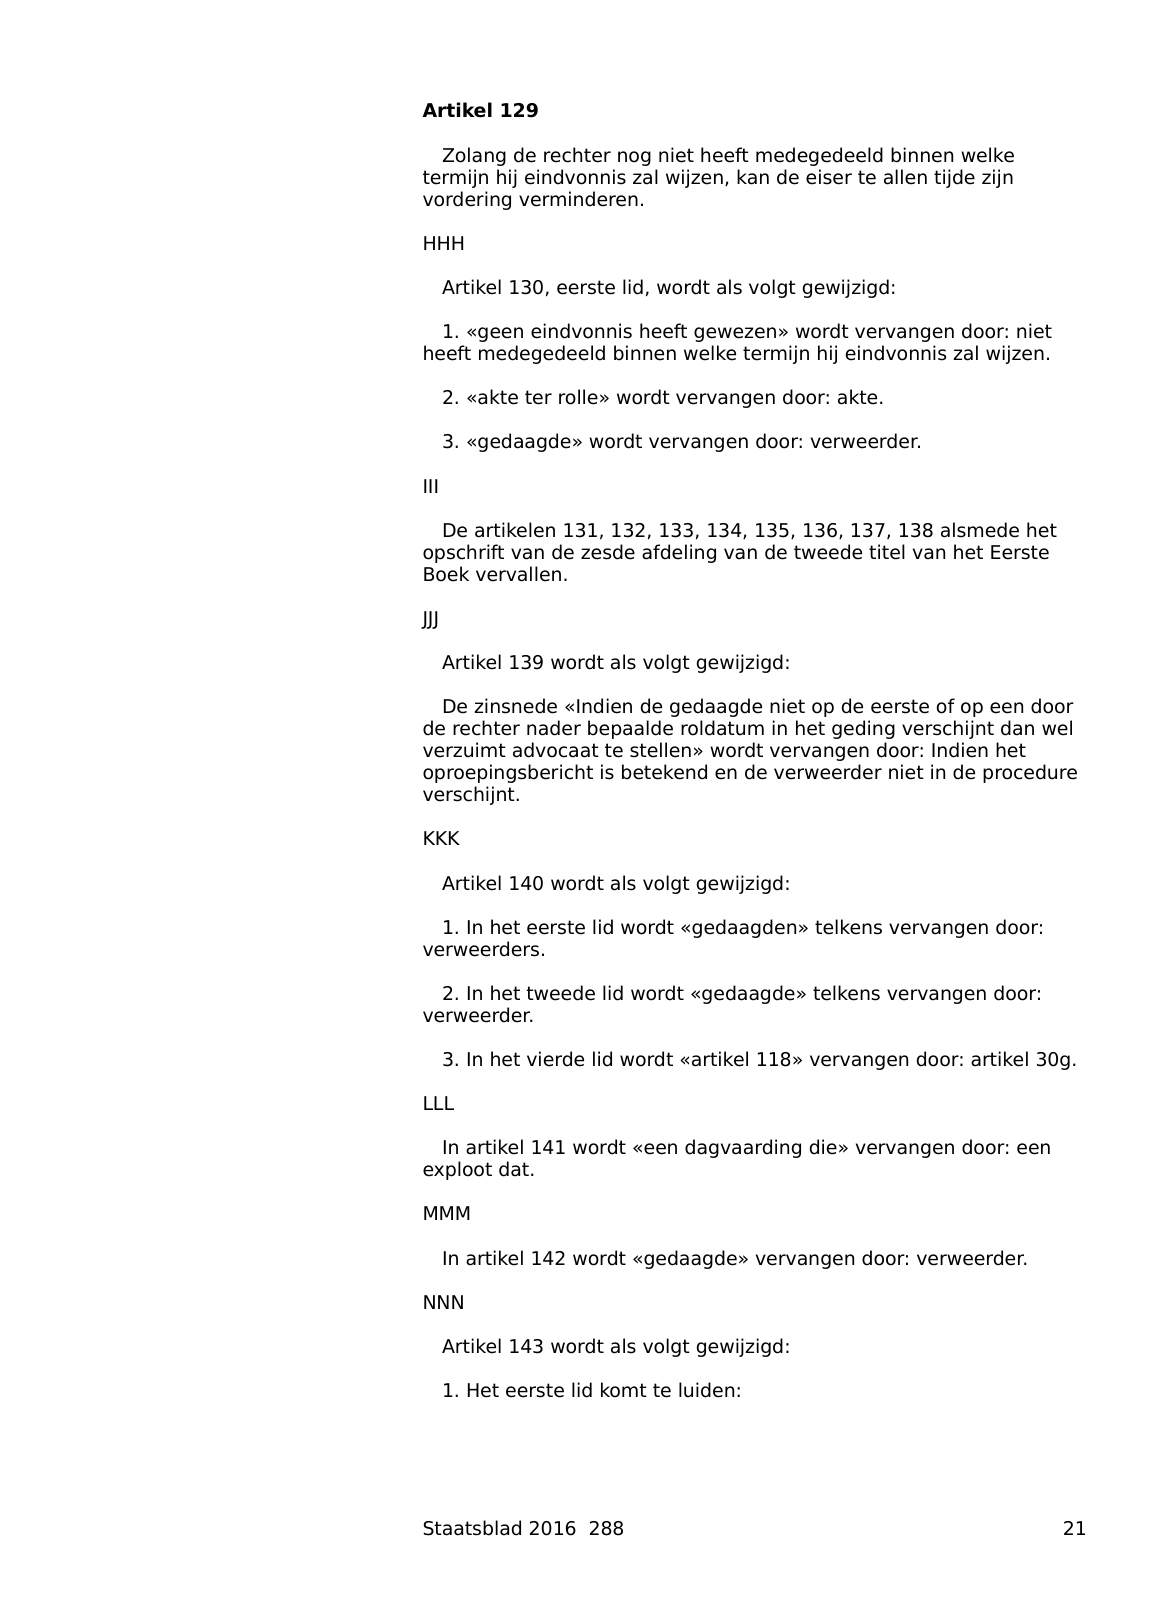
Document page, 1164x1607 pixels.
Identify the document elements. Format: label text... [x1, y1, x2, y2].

text NNN [422, 1292, 1087, 1314]
text Artikel 140 wordt als volgt gewijzigd: [422, 872, 1087, 894]
text Artikel 130, eerste lid, wordt als volgt gewijzigd: [422, 277, 1087, 299]
text Artikel 143 wordt als volgt gewijzigd: [422, 1336, 1087, 1358]
text Zolang de rechter nog niet heeft medegedeeld binnen welke termijn hij eindvonnis zal wijzen, kan de eiser te allen tijde zijn vordering verminderen. [422, 144, 1087, 211]
text MMM [422, 1203, 1087, 1225]
text 1. «geen eindvonnis heeft gewezen» wordt vervangen door: niet heeft medegedeeld binnen welke termijn hij eindvonnis zal wijzen. [422, 321, 1087, 365]
text In artikel 141 wordt «een dagvaarding die» vervangen door: een exploot dat. [422, 1137, 1087, 1181]
text HHH [422, 233, 1087, 255]
text De artikelen 131, 132, 133, 134, 135, 136, 137, 138 alsmede het opschrift van de zesde afdeling van de tweede titel van het Eerste Boek vervallen. [422, 520, 1087, 586]
text JJJ [422, 608, 1087, 630]
text LLL [422, 1093, 1087, 1115]
text 1. Het eerste lid komt te luiden: [422, 1380, 1087, 1402]
subtitle Artikel 129 [422, 100, 1087, 122]
text 2. «akte ter rolle» wordt vervangen door: akte. [422, 387, 1087, 409]
text 3. In het vierde lid wordt «artikel 118» vervangen door: artikel 30g. [422, 1049, 1087, 1071]
text III [422, 476, 1087, 497]
text Artikel 139 wordt als volgt gewijzigd: [422, 652, 1087, 674]
text 1. In het eerste lid wordt «gedaagden» telkens vervangen door: verweerders. [422, 917, 1087, 961]
text De zinsnede «Indien de gedaagde niet op de eerste of op een door de rechter nader bepaalde roldatum in het geding verschijnt dan wel verzuimt advocaat te stellen» wordt vervangen door: Indien het oproepingsbericht is betekend en de verweerder niet in de procedure verschijnt. [422, 696, 1087, 806]
text 2. In het tweede lid wordt «gedaagde» telkens vervangen door: verweerder. [422, 983, 1087, 1027]
text KKK [422, 828, 1087, 850]
text 3. «gedaagde» wordt vervangen door: verweerder. [422, 431, 1087, 453]
text In artikel 142 wordt «gedaagde» vervangen door: verweerder. [422, 1247, 1087, 1269]
